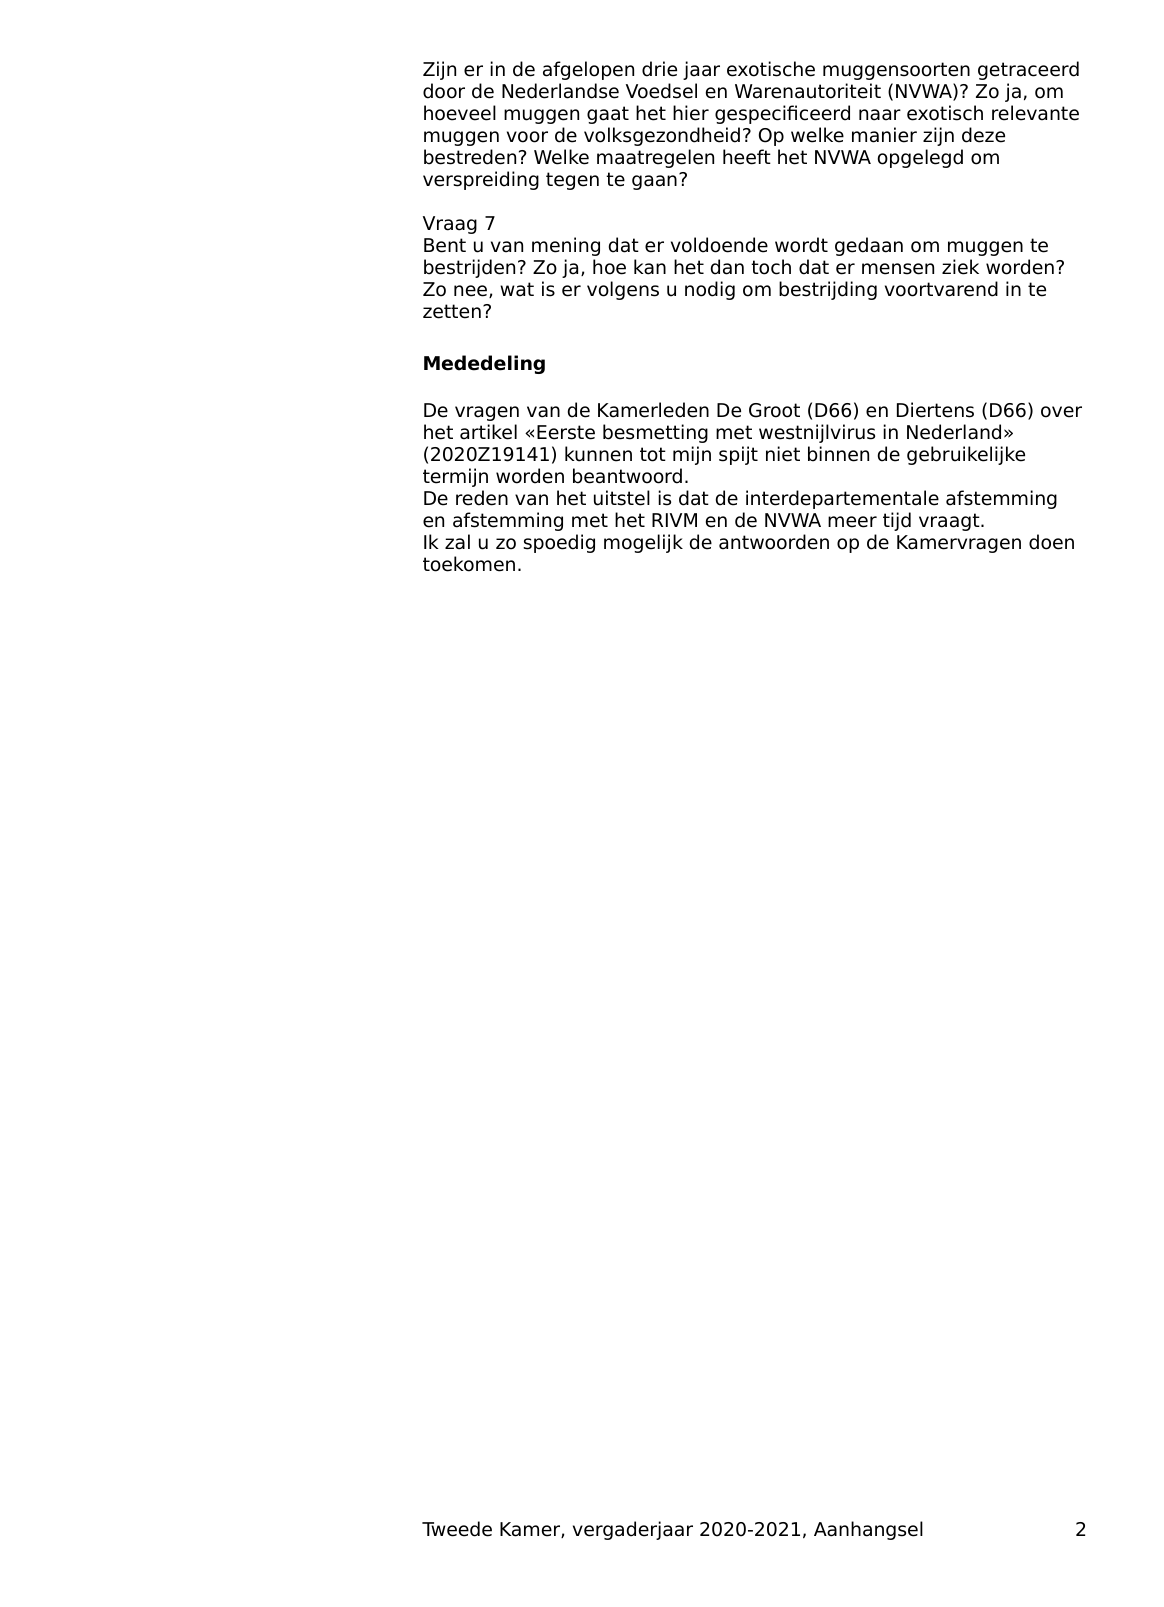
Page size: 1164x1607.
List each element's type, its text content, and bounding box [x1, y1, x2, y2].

text Zijn er in de afgelopen drie jaar exotische muggensoorten getraceerd door de Nederlandse Voedsel en Warenautoriteit (NVWA)? Zo ja, om hoeveel muggen gaat het hier gespecificeerd naar exotisch relevante muggen voor de volksgezondheid? Op welke manier zijn deze bestreden? Welke maatregelen heeft het NVWA opgelegd om verspreiding tegen te gaan? [422, 59, 1087, 191]
subtitle Mededeling [422, 353, 1087, 375]
text De vragen van de Kamerleden De Groot (D66) en Diertens (D66) over het artikel «Eerste besmetting met westnijlvirus in Nederland» (2020Z19141) kunnen tot mijn spijt niet binnen de gebruikelijke termijn worden beantwoord. [422, 400, 1087, 488]
text De reden van het uitstel is dat de interdepartementale afstemming en afstemming met het RIVM en de NVWA meer tijd vraagt. [422, 488, 1087, 532]
text Bent u van mening dat er voldoende wordt gedaan om muggen te bestrijden? Zo ja, hoe kan het dan toch dat er mensen ziek worden? Zo nee, wat is er volgens u nodig om bestrijding voortvarend in te zetten? [422, 235, 1087, 323]
text Ik zal u zo spoedig mogelijk de antwoorden op de Kamervragen doen toekomen. [422, 532, 1087, 576]
text Vraag 7 [422, 213, 1087, 235]
